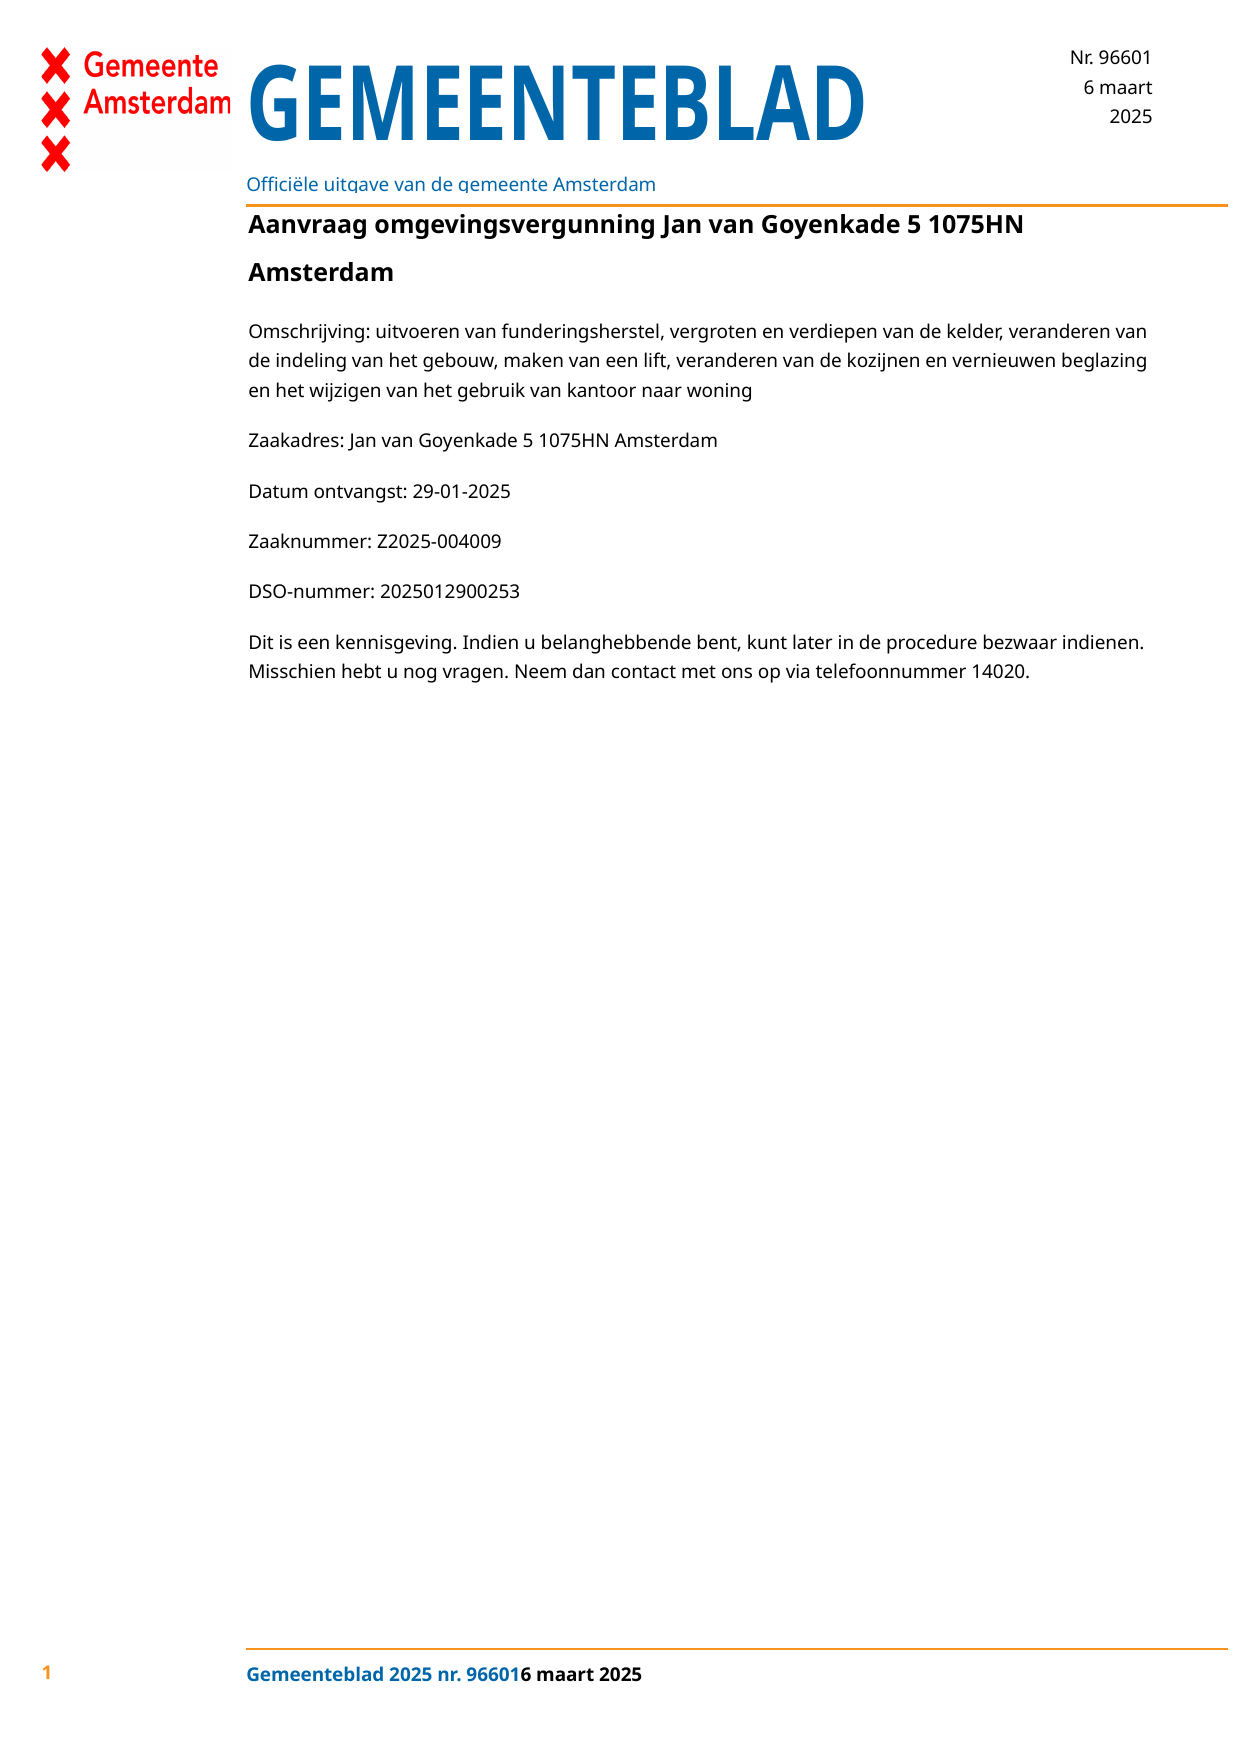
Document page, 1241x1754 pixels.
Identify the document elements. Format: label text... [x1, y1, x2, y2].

text Omschrijving: uitvoeren van funderingsherstel, vergroten en verdiepen van de kelder, veranderen van de indeling van het gebouw, maken van een lift, veranderen van de kozijnen en vernieuwen beglazing en het wijzigen van het gebruik van kantoor naar woning [248, 318, 1152, 403]
text Dit is een kennisgeving. Indien u belanghebbende bent, kunt later in de procedure bezwaar indienen. Misschien hebt u nog vragen. Neem dan contact met ons op via telefoonnummer 14020. [248, 629, 1152, 684]
text Datum ontvangst: 29-01-2025 [248, 478, 1152, 504]
text Zaaknummer: Z2025-004009 [248, 528, 1152, 554]
text DSO-nummer: 2025012900253 [248, 579, 1152, 604]
text Aanvraag omgevingsvergunning Jan van Goyenkade 5 1075HN Amsterdam [248, 207, 1152, 288]
picture [41, 47, 231, 172]
text Zaakadres: Jan van Goyenkade 5 1075HN Amsterdam [248, 427, 1152, 453]
